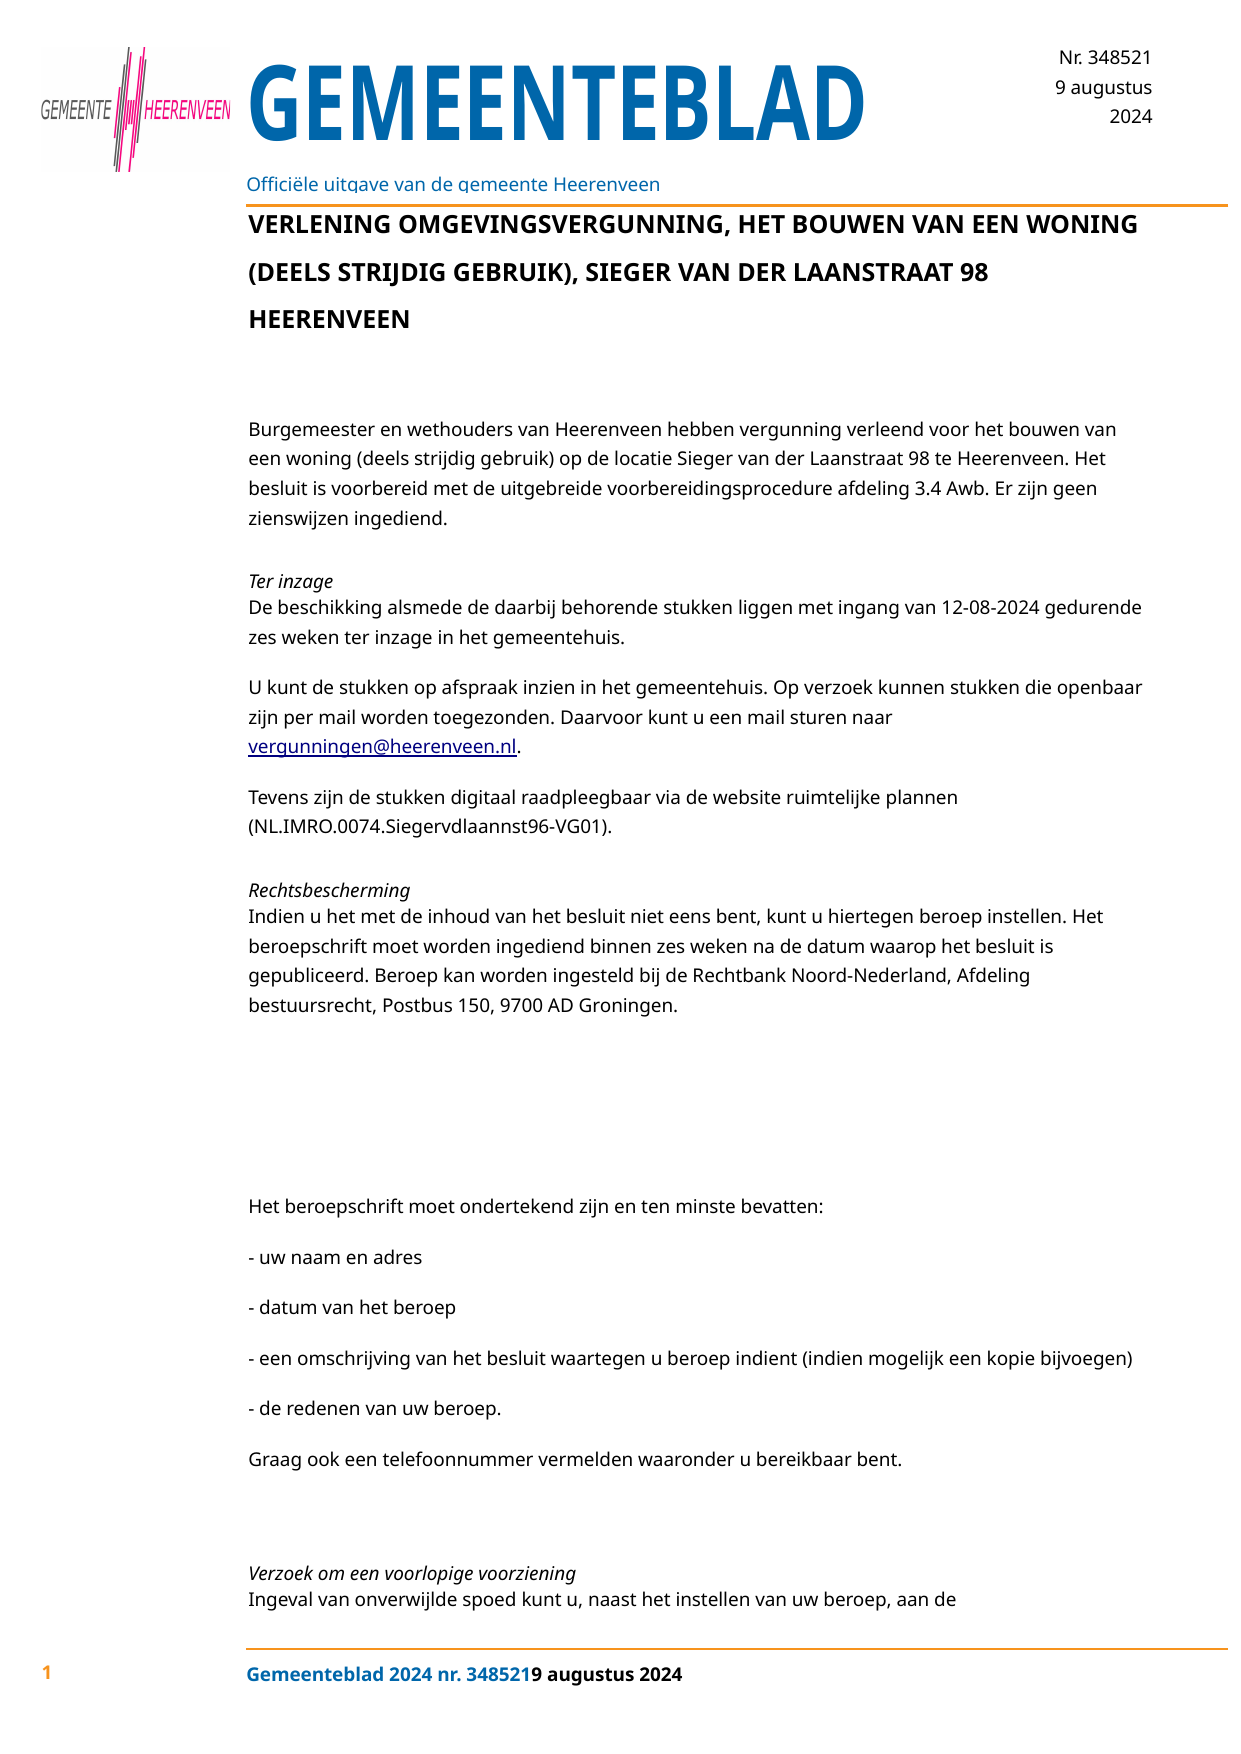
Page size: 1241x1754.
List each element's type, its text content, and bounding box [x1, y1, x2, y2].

text - de redenen van uw beroep. [248, 1395, 1152, 1421]
text Graag ook een telefoonnummer vermelden waaronder u bereikbaar bent. [248, 1446, 1152, 1471]
text De beschikking alsmede de daarbij behorende stukken liggen met ingang van 12-08-2024 gedurende zes weken ter inzage in het gemeentehuis. [248, 594, 1152, 650]
text VERLENING OMGEVINGSVERGUNNING, HET BOUWEN VAN EEN WONING (DEELS STRIJDIG GEBRUIK), SIEGER VAN DER LAANSTRAAT 98 HEERENVEEN [248, 207, 1152, 336]
text Tevens zijn de stukken digitaal raadpleegbaar via de website ruimtelijke plannen (NL.IMRO.0074.Siegervdlaannst96-VG01). [248, 784, 1152, 839]
text Ter inzage [248, 569, 1152, 594]
text Ingeval van onverwijlde spoed kunt u, naast het instellen van uw beroep, aan de [248, 1586, 1152, 1612]
text - uw naam en adres [248, 1244, 1152, 1270]
text - datum van het beroep [248, 1294, 1152, 1320]
text Rechtsbescherming [248, 877, 1152, 903]
text Het beroepschrift moet ondertekend zijn en ten minste bevatten: [248, 1194, 1152, 1219]
text U kunt de stukken op afspraak inzien in het gemeentehuis. Op verzoek kunnen stukken die openbaar zijn per mail worden toegezonden. Daarvoor kunt u een mail sturen naar vergunningen@heerenveen.nl. [248, 674, 1152, 759]
text Burgemeester en wethouders van Heerenveen hebben vergunning verleend voor het bouwen van een woning (deels strijdig gebruik) op de locatie Sieger van der Laanstraat 98 te Heerenveen. Het besluit is voorbereid met de uitgebreide voorbereidingsprocedure afdeling 3.4 Awb. Er zijn geen zienswijzen ingediend. [248, 416, 1152, 530]
text Verzoek om een voorlopige voorziening [248, 1560, 1152, 1586]
picture [41, 47, 231, 172]
text - een omschrijving van het besluit waartegen u beroep indient (indien mogelijk een kopie bijvoegen) [248, 1345, 1152, 1371]
text Indien u het met de inhoud van het besluit niet eens bent, kunt u hiertegen beroep instellen. Het beroepschrift moet worden ingediend binnen zes weken na de datum waarop het besluit is gepubliceerd. Beroep kan worden ingesteld bij de Rechtbank Noord-Nederland, Afdeling bestuursrecht, Postbus 150, 9700 AD Groningen. [248, 903, 1152, 1018]
